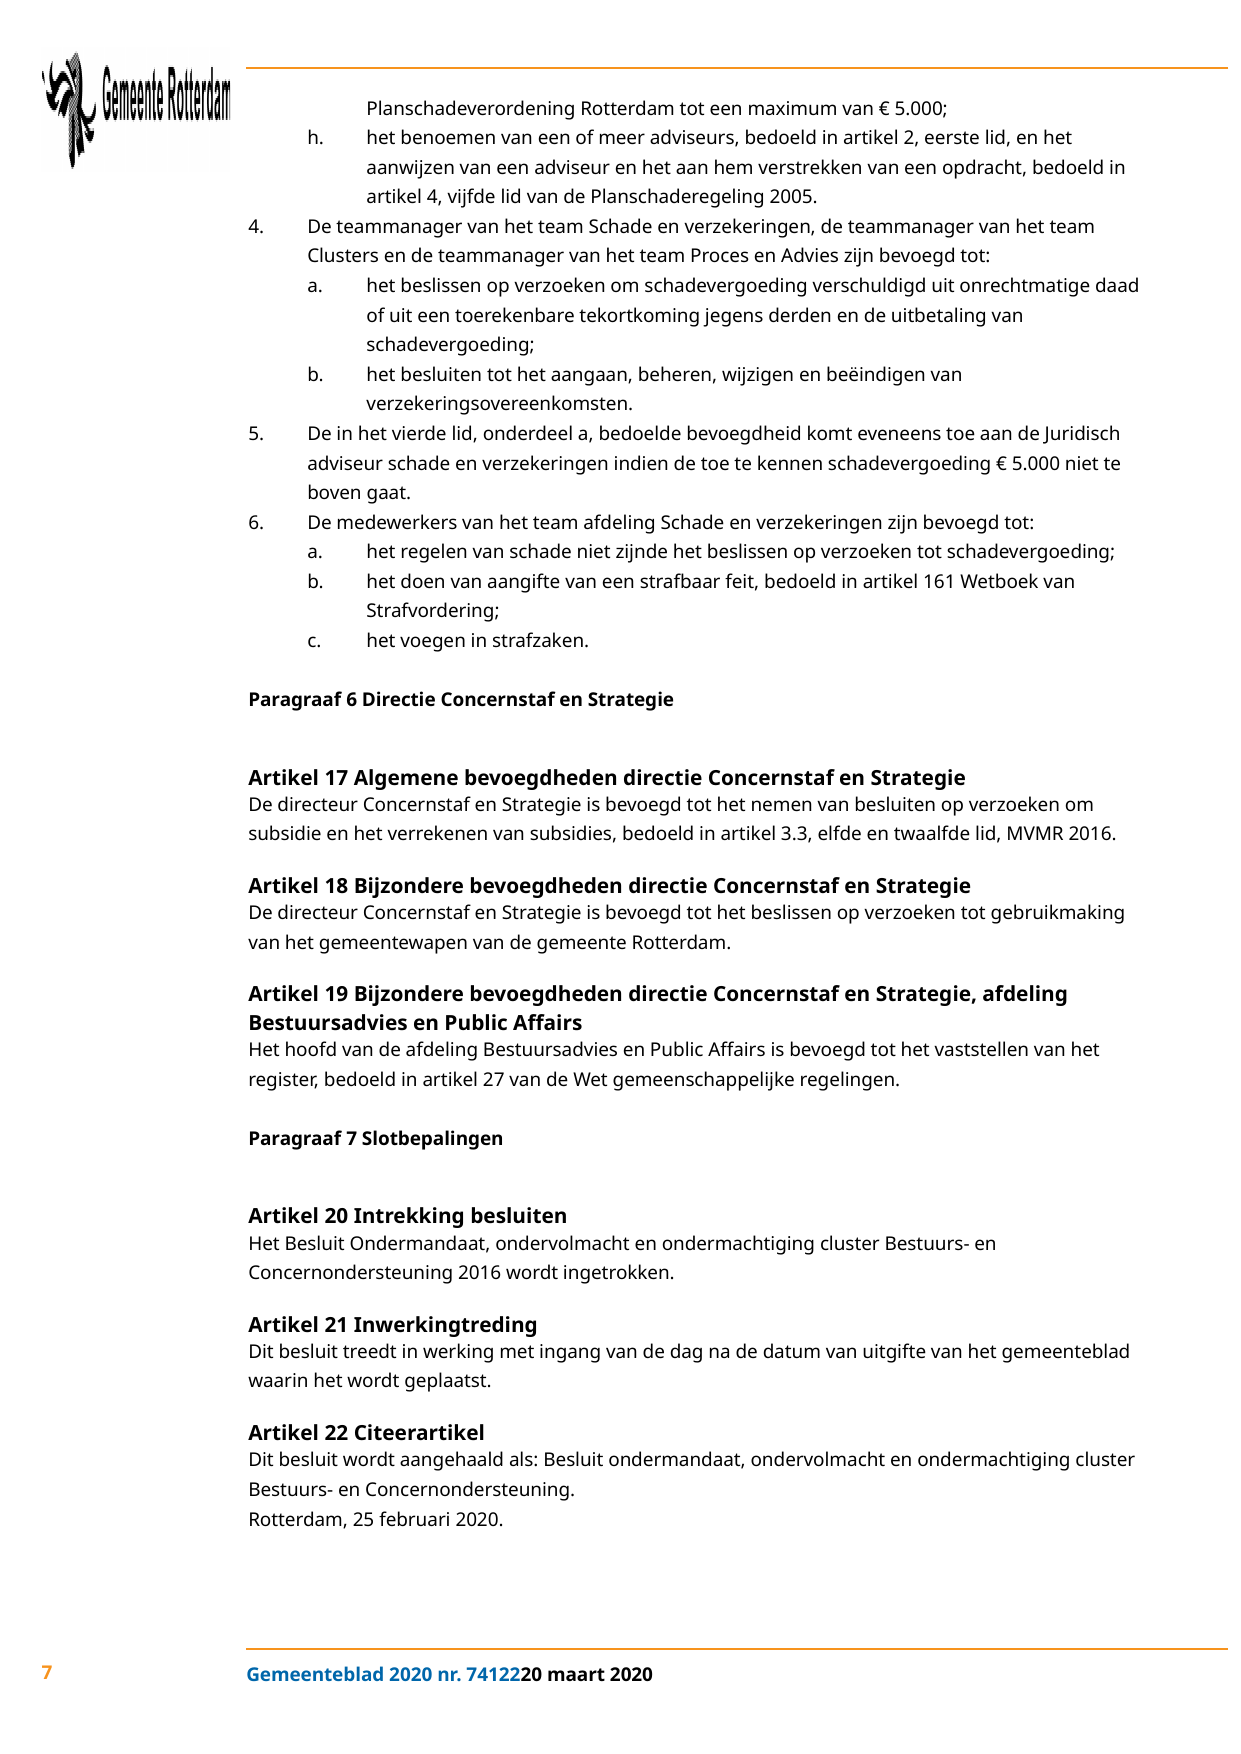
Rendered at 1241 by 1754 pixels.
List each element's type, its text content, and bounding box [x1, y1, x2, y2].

text Artikel 22 Citeerartikel [248, 1418, 1152, 1447]
text Artikel 17 Algemene bevoegdheden directie Concernstaf en Strategie [248, 763, 1152, 791]
text Artikel 21 Inwerkingtreding [248, 1310, 1152, 1338]
text Dit besluit treedt in werking met ingang van de dag na de datum van uitgifte van het gemeenteblad waarin het wordt geplaatst. [248, 1338, 1152, 1393]
text Paragraaf 6 Directie Concernstaf en Strategie [248, 686, 1152, 712]
text Artikel 18 Bijzondere bevoegdheden directie Concernstaf en Strategie [248, 871, 1152, 899]
list Planschadeverordening Rotterdam tot een maximum van € 5.000; [307, 95, 1152, 121]
text De directeur Concernstaf en Strategie is bevoegd tot het beslissen op verzoeken tot gebruikmaking van het gemeentewapen van de gemeente Rotterdam. [248, 899, 1152, 955]
list het besluiten tot het aangaan, beheren, wijzigen en beëindigen van verzekeringsovereenkomsten. [307, 361, 1152, 416]
text Paragraaf 7 Slotbepalingen [248, 1125, 1152, 1151]
text Artikel 20 Intrekking besluiten [248, 1201, 1152, 1230]
text Artikel 19 Bijzondere bevoegdheden directie Concernstaf en Strategie, afdeling Bestuursadvies en Public Affairs [248, 979, 1152, 1036]
list het benoemen van een of meer adviseurs, bedoeld in artikel 2, eerste lid, en het aanwijzen van een adviseur en het aan hem verstrekken van een opdracht, bedoeld in artikel 4, vijfde lid van de Planschaderegeling 2005. [307, 124, 1152, 209]
list De teammanager van het team Schade en verzekeringen, de teammanager van het team Clusters en de teammanager van het team Proces en Advies zijn bevoegd tot: [248, 213, 1152, 268]
text Het Besluit Ondermandaat, ondervolmacht en ondermachtiging cluster Bestuurs- en Concernondersteuning 2016 wordt ingetrokken. [248, 1230, 1152, 1285]
list De medewerkers van het team afdeling Schade en verzekeringen zijn bevoegd tot: [248, 509, 1152, 535]
picture [41, 47, 231, 172]
list het doen van aangifte van een strafbaar feit, bedoeld in artikel 161 Wetboek van Strafvordering; [307, 568, 1152, 623]
text De directeur Concernstaf en Strategie is bevoegd tot het nemen van besluiten op verzoeken om subsidie en het verrekenen van subsidies, bedoeld in artikel 3.3, elfde en twaalfde lid, MVMR 2016. [248, 791, 1152, 846]
list het regelen van schade niet zijnde het beslissen op verzoeken tot schadevergoeding; [307, 538, 1152, 564]
text Rotterdam, 25 februari 2020. [248, 1506, 1152, 1531]
text Het hoofd van de afdeling Bestuursadvies en Public Affairs is bevoegd tot het vaststellen van het register, bedoeld in artikel 27 van de Wet gemeenschappelijke regelingen. [248, 1036, 1152, 1092]
list het beslissen op verzoeken om schadevergoeding verschuldigd uit onrechtmatige daad of uit een toerekenbare tekortkoming jegens derden en de uitbetaling van schadevergoeding; [307, 272, 1152, 357]
list het voegen in strafzaken. [307, 627, 1152, 653]
text Dit besluit wordt aangehaald als: Besluit ondermandaat, ondervolmacht en ondermachtiging cluster Bestuurs- en Concernondersteuning. [248, 1447, 1152, 1502]
list De in het vierde lid, onderdeel a, bedoelde bevoegdheid komt eveneens toe aan de Juridisch adviseur schade en verzekeringen indien de toe te kennen schadevergoeding € 5.000 niet te boven gaat. [248, 420, 1152, 505]
